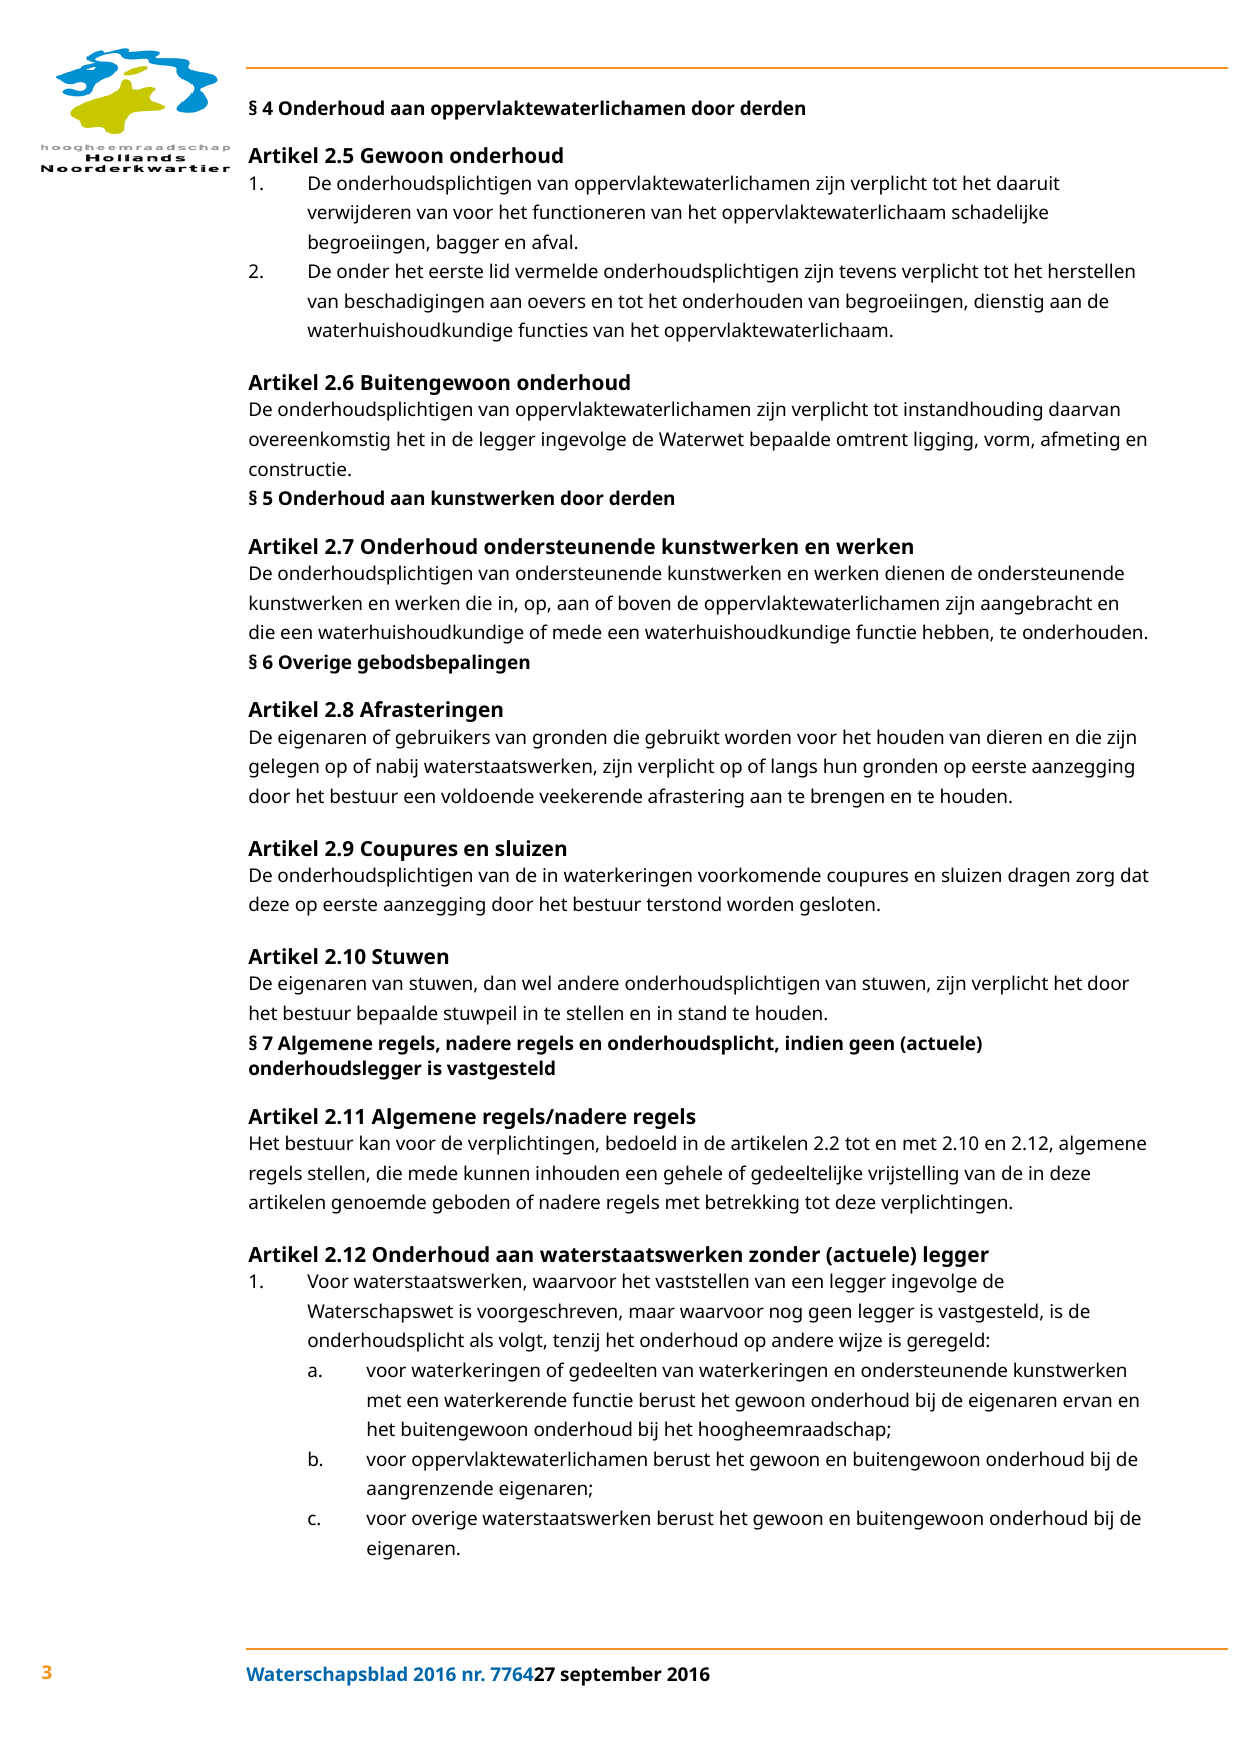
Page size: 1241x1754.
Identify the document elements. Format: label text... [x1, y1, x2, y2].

text De eigenaren of gebruikers van gronden die gebruikt worden voor het houden van dieren en die zijn gelegen op of nabij waterstaatswerken, zijn verplicht op of langs hun gronden op eerste aanzegging door het bestuur een voldoende veekerende afrastering aan te brengen en te houden. [248, 724, 1152, 809]
text Artikel 2.11 Algemene regels/nadere regels [248, 1102, 1152, 1130]
text Artikel 2.12 Onderhoud aan waterstaatswerken zonder (actuele) legger [248, 1240, 1152, 1268]
text Artikel 2.9 Coupures en sluizen [248, 834, 1152, 862]
text De onderhoudsplichtigen van oppervlaktewaterlichamen zijn verplicht tot instandhouding daarvan overeenkomstig het in de legger ingevolge de Waterwet bepaalde omtrent ligging, vorm, afmeting en constructie. [248, 397, 1152, 481]
text Artikel 2.8 Afrasteringen [248, 696, 1152, 724]
text De eigenaren van stuwen, dan wel andere onderhoudsplichtigen van stuwen, zijn verplicht het door het bestuur bepaalde stuwpeil in te stellen en in stand te houden. [248, 971, 1152, 1026]
text § 7 Algemene regels, nadere regels en onderhoudsplicht, indien geen (actuele) onderhoudslegger is vastgesteld [248, 1030, 1152, 1081]
text § 4 Onderhoud aan oppervlaktewaterlichamen door derden [248, 95, 1152, 121]
text Artikel 2.7 Onderhoud ondersteunende kunstwerken en werken [248, 532, 1152, 560]
list Voor waterstaatswerken, waarvoor het vaststellen van een legger ingevolge de Waterschapswet is voorgeschreven, maar waarvoor nog geen legger is vastgesteld, is de onderhoudsplicht als volgt, tenzij het onderhoud op andere wijze is geregeld: [248, 1268, 1152, 1353]
list voor oppervlaktewaterlichamen berust het gewoon en buitengewoon onderhoud bij de aangrenzende eigenaren; [307, 1446, 1152, 1501]
text Het bestuur kan voor de verplichtingen, bedoeld in de artikelen 2.2 tot en met 2.10 en 2.12, algemene regels stellen, die mede kunnen inhouden een gehele of gedeeltelijke vrijstelling van de in deze artikelen genoemde geboden of nadere regels met betrekking tot deze verplichtingen. [248, 1130, 1152, 1215]
text De onderhoudsplichtigen van de in waterkeringen voorkomende coupures en sluizen dragen zorg dat deze op eerste aanzegging door het bestuur terstond worden gesloten. [248, 862, 1152, 917]
text Artikel 2.10 Stuwen [248, 942, 1152, 971]
text § 5 Onderhoud aan kunstwerken door derden [248, 485, 1152, 511]
text Artikel 2.6 Buitengewoon onderhoud [248, 368, 1152, 397]
list voor waterkeringen of gedeelten van waterkeringen en ondersteunende kunstwerken met een waterkerende functie berust het gewoon onderhoud bij de eigenaren ervan en het buitengewoon onderhoud bij het hoogheemraadschap; [307, 1357, 1152, 1442]
text De onderhoudsplichtigen van ondersteunende kunstwerken en werken dienen de ondersteunende kunstwerken en werken die in, op, aan of boven de oppervlaktewaterlichamen zijn aangebracht en die een waterhuishoudkundige of mede een waterhuishoudkundige functie hebben, te onderhouden. [248, 560, 1152, 645]
list De onder het eerste lid vermelde onderhoudsplichtigen zijn tevens verplicht tot het herstellen van beschadigingen aan oevers en tot het onderhouden van begroeiingen, dienstig aan de waterhuishoudkundige functies van het oppervlaktewaterlichaam. [248, 258, 1152, 343]
list De onderhoudsplichtigen van oppervlaktewaterlichamen zijn verplicht tot het daaruit verwijderen van voor het functioneren van het oppervlaktewaterlichaam schadelijke begroeiingen, bagger en afval. [248, 170, 1152, 255]
list voor overige waterstaatswerken berust het gewoon en buitengewoon onderhoud bij de eigenaren. [307, 1505, 1152, 1560]
picture [41, 47, 231, 172]
text Artikel 2.5 Gewoon onderhoud [248, 141, 1152, 170]
text § 6 Overige gebodsbepalingen [248, 649, 1152, 675]
